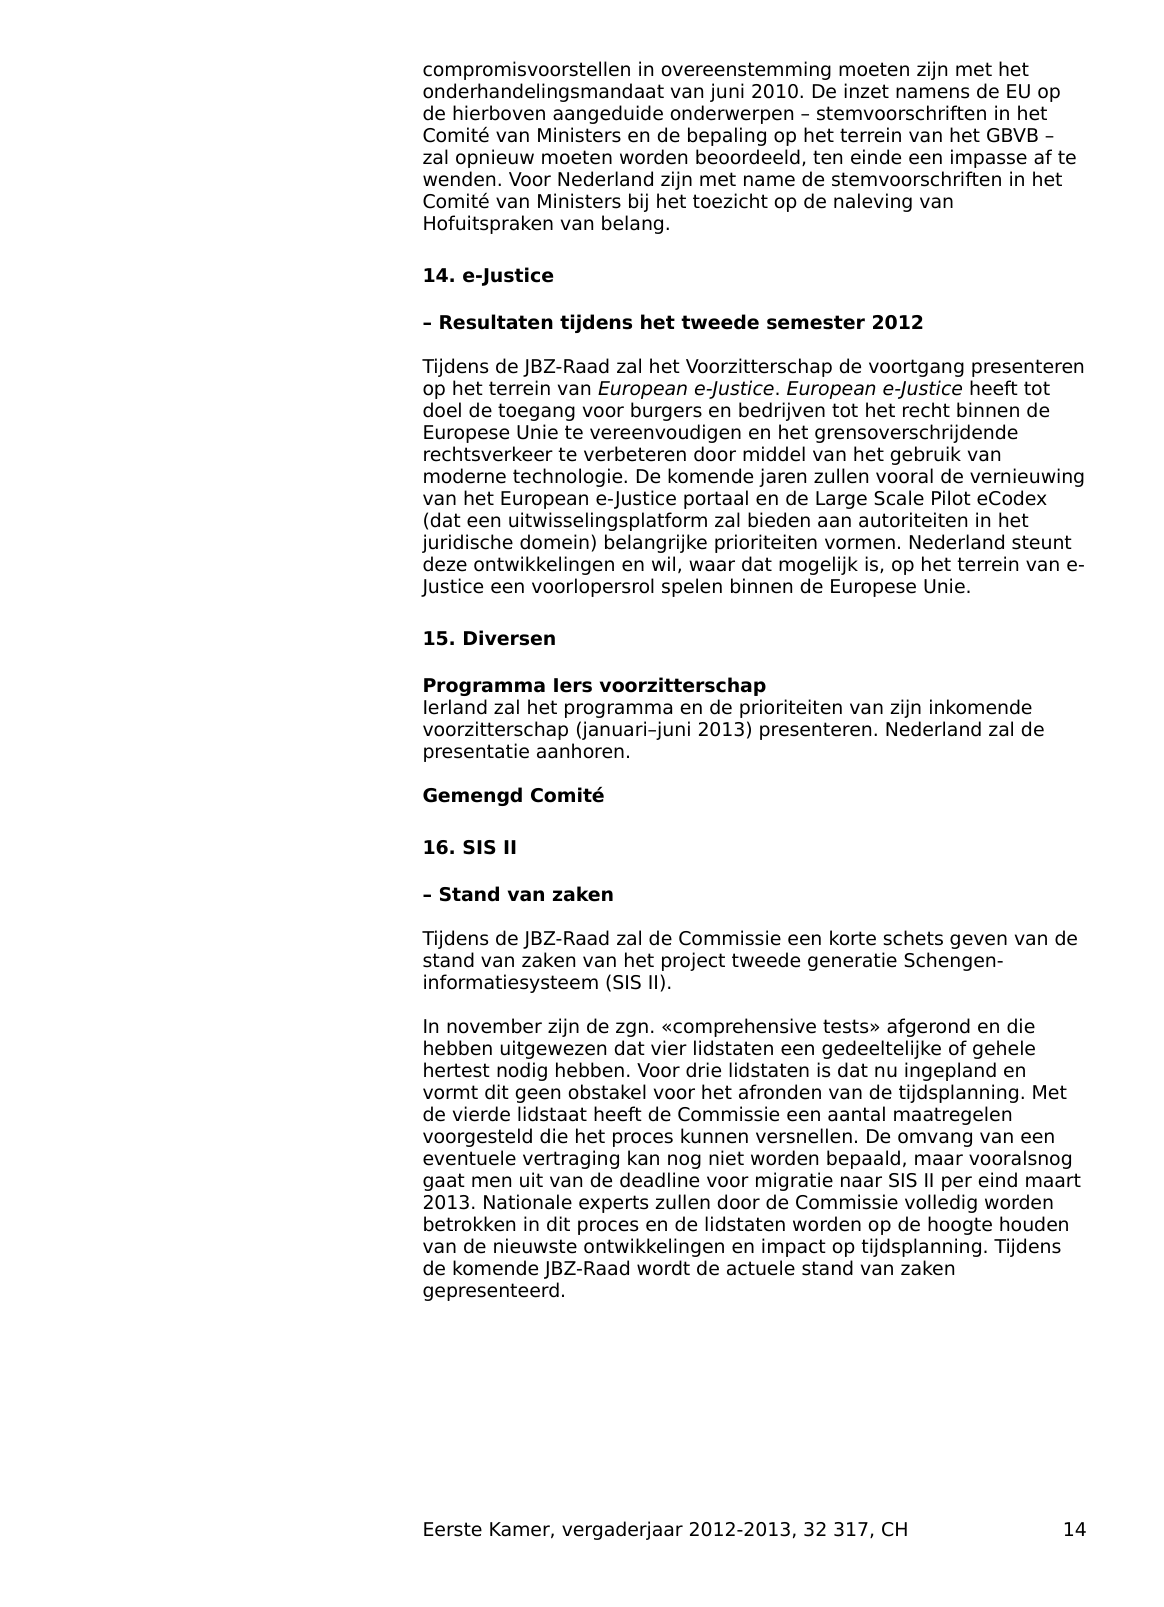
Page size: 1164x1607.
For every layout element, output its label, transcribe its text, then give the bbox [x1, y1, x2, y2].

subtitle 16. SIS II [422, 837, 1087, 859]
subtitle Programma Iers voorzitterschap [422, 675, 1087, 697]
subtitle 15. Diversen [422, 628, 1087, 650]
text – Resultaten tijdens het tweede semester 2012 [422, 312, 1087, 334]
text Tijdens de JBZ-Raad zal de Commissie een korte schets geven van de stand van zaken van het project tweede generatie Schengen-informatiesysteem (SIS II). [422, 928, 1087, 994]
text Tijdens de JBZ-Raad zal het Voorzitterschap de voortgang presenteren op het terrein van European e-Justice. European e-Justice heeft tot doel de toegang voor burgers en bedrijven tot het recht binnen de Europese Unie te vereenvoudigen en het grensoverschrijdende rechtsverkeer te verbeteren door middel van het gebruik van moderne technologie. De komende jaren zullen vooral de vernieuwing van het European e-Justice portaal en de Large Scale Pilot eCodex (dat een uitwisselingsplatform zal bieden aan autoriteiten in het juridische domein) belangrijke prioriteiten vormen. Nederland steunt deze ontwikkelingen en wil, waar dat mogelijk is, op het terrein van e-Justice een voorlopersrol spelen binnen de Europese Unie. [422, 356, 1087, 598]
text Ierland zal het programma en de prioriteiten van zijn inkomende voorzitterschap (januari–juni 2013) presenteren. Nederland zal de presentatie aanhoren. [422, 697, 1087, 763]
text In november zijn de zgn. «comprehensive tests» afgerond en die hebben uitgewezen dat vier lidstaten een gedeeltelijke of gehele hertest nodig hebben. Voor drie lidstaten is dat nu ingepland en vormt dit geen obstakel voor het afronden van de tijdsplanning. Met de vierde lidstaat heeft de Commissie een aantal maatregelen voorgesteld die het proces kunnen versnellen. De omvang van een eventuele vertraging kan nog niet worden bepaald, maar vooralsnog gaat men uit van de deadline voor migratie naar SIS II per eind maart 2013. Nationale experts zullen door de Commissie volledig worden betrokken in dit proces en de lidstaten worden op de hoogte houden van de nieuwste ontwikkelingen en impact op tijdsplanning. Tijdens de komende JBZ-Raad wordt de actuele stand van zaken gepresenteerd. [422, 1016, 1087, 1302]
subtitle 14. e-Justice [422, 265, 1087, 287]
subtitle Gemengd Comité [422, 785, 1087, 807]
text compromisvoorstellen in overeenstemming moeten zijn met het onderhandelingsmandaat van juni 2010. De inzet namens de EU op de hierboven aangeduide onderwerpen – stemvoorschriften in het Comité van Ministers en de bepaling op het terrein van het GBVB – zal opnieuw moeten worden beoordeeld, ten einde een impasse af te wenden. Voor Nederland zijn met name de stemvoorschriften in het Comité van Ministers bij het toezicht op de naleving van Hofuitspraken van belang. [422, 59, 1087, 235]
text – Stand van zaken [422, 884, 1087, 906]
